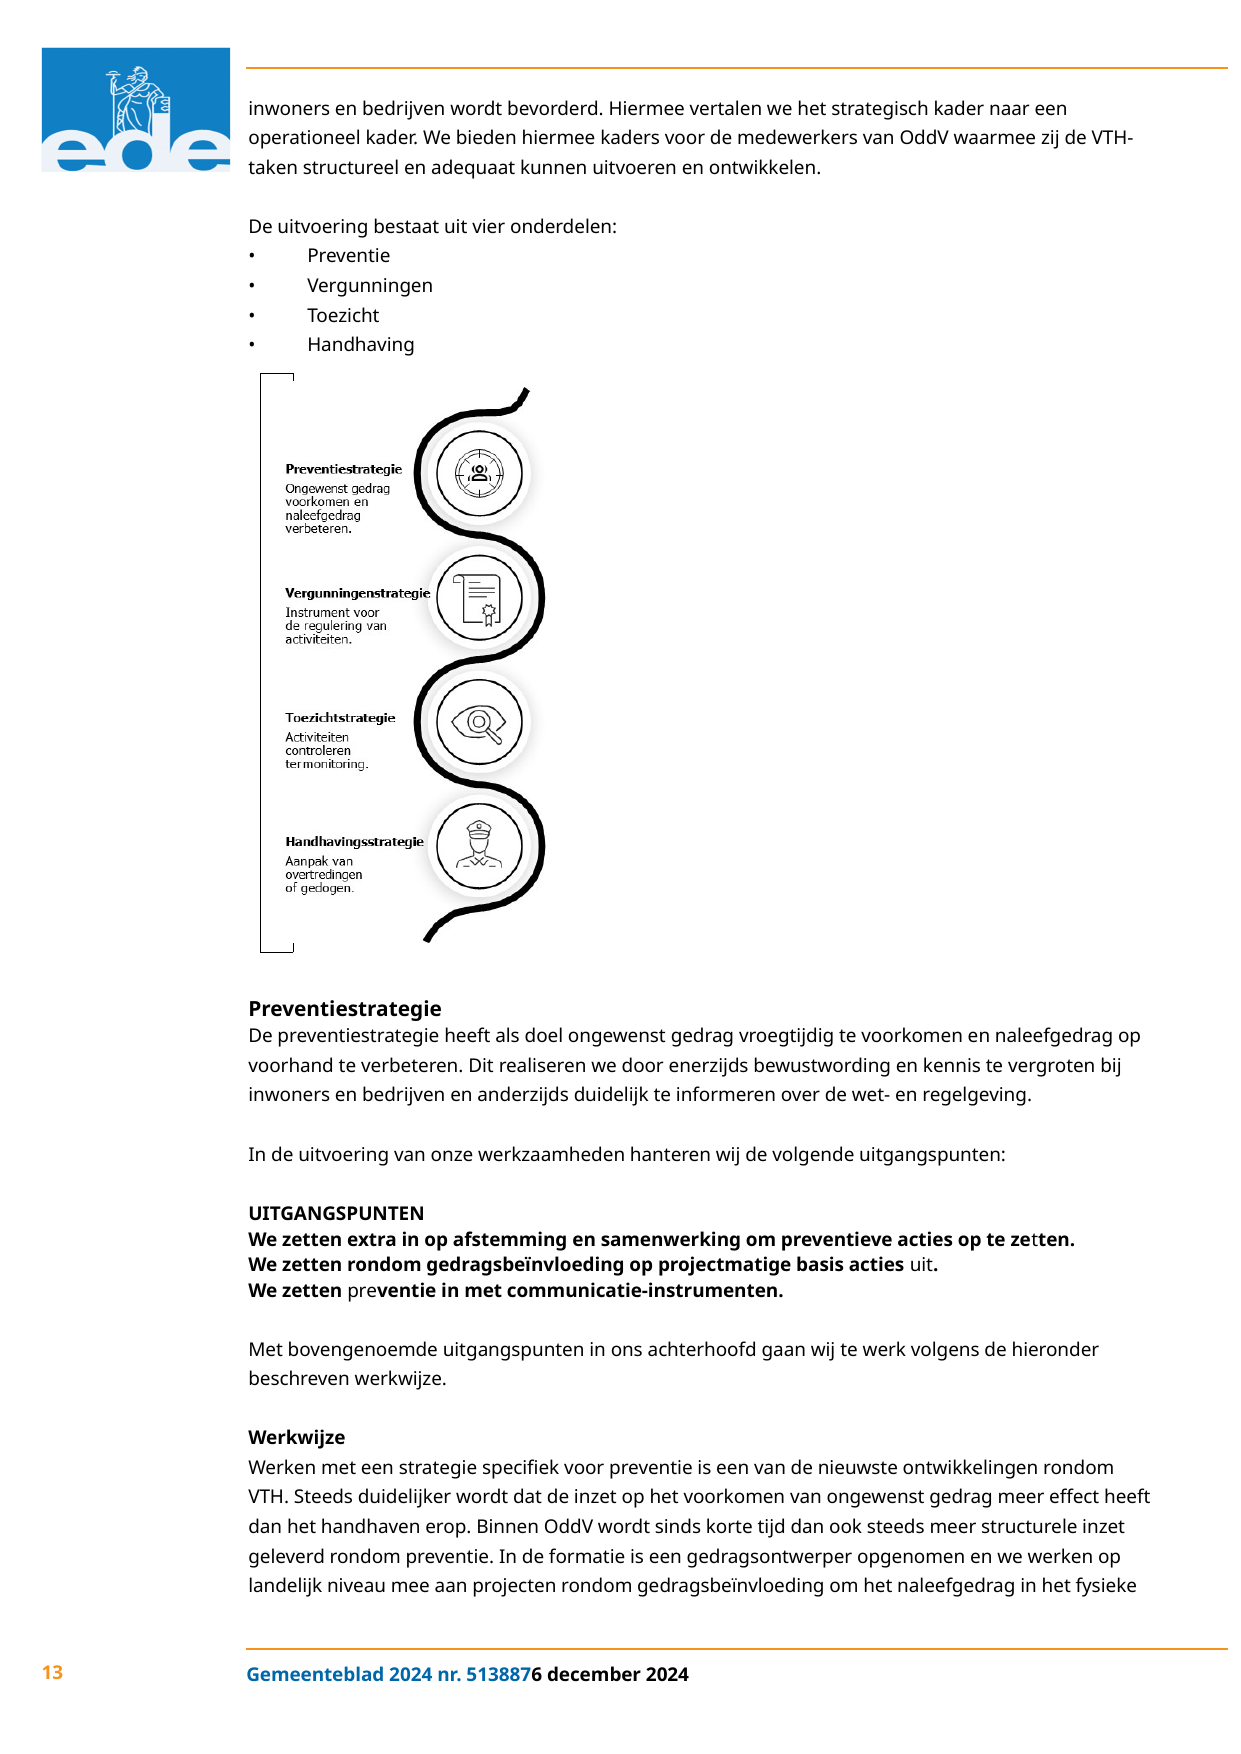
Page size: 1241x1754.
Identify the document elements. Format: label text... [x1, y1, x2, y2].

table_cell We zetten rondom gedragsbeïnvloeding op projectmatige basis acties uit. [248, 1252, 1152, 1277]
table_cell We zetten preventie in met communicatie-instrumenten. [248, 1277, 1152, 1303]
list Vergunningen [248, 272, 1152, 298]
table_cell We zetten extra in op afstemming en samenwerking om preventieve acties op te zetten. [248, 1226, 1152, 1252]
text Met bovengenoemde uitgangspunten in ons achterhoofd gaan wij te werk volgens de hieronder beschreven werkwijze. [248, 1336, 1152, 1391]
text Werken met een strategie specifiek voor preventie is een van de nieuwste ontwikkelingen rondom VTH. Steeds duidelijker wordt dat de inzet op het voorkomen van ongewenst gedrag meer effect heeft dan het handhaven erop. Binnen OddV wordt sinds korte tijd dan ook steeds meer structurele inzet geleverd rondom preventie. In de formatie is een gedragsontwerper opgenomen en we werken op landelijk niveau mee aan projecten rondom gedragsbeïnvloeding om het naleefgedrag in het fysieke [248, 1454, 1152, 1598]
text inwoners en bedrijven wordt bevorderd. Hiermee vertalen we het strategisch kader naar een operationeel kader. We bieden hiermee kaders voor de medewerkers van OddV waarmee zij de VTH-taken structureel en adequaat kunnen uitvoeren en ontwikkelen. [248, 95, 1152, 180]
text Werkwijze [248, 1424, 1152, 1450]
list Toezicht [248, 302, 1152, 328]
list Preventie [248, 243, 1152, 268]
table_header UITGANGSPUNTEN [248, 1200, 1152, 1226]
text In de uitvoering van onze werkzaamheden hanteren wij de volgende uitgangspunten: [248, 1141, 1152, 1167]
picture [41, 47, 231, 172]
text De preventiestrategie heeft als doel ongewenst gedrag vroegtijdig te voorkomen en naleefgedrag op voorhand te verbeteren. Dit realiseren we door enerzijds bewustwording en kennis te vergroten bij inwoners en bedrijven en anderzijds duidelijk te informeren over de wet- en regelgeving. [248, 1022, 1152, 1107]
text De uitvoering bestaat uit vier onderdelen: [248, 213, 1152, 239]
picture [268, 381, 565, 943]
text Preventiestrategie [248, 994, 1152, 1022]
list Handhaving [248, 331, 1152, 357]
